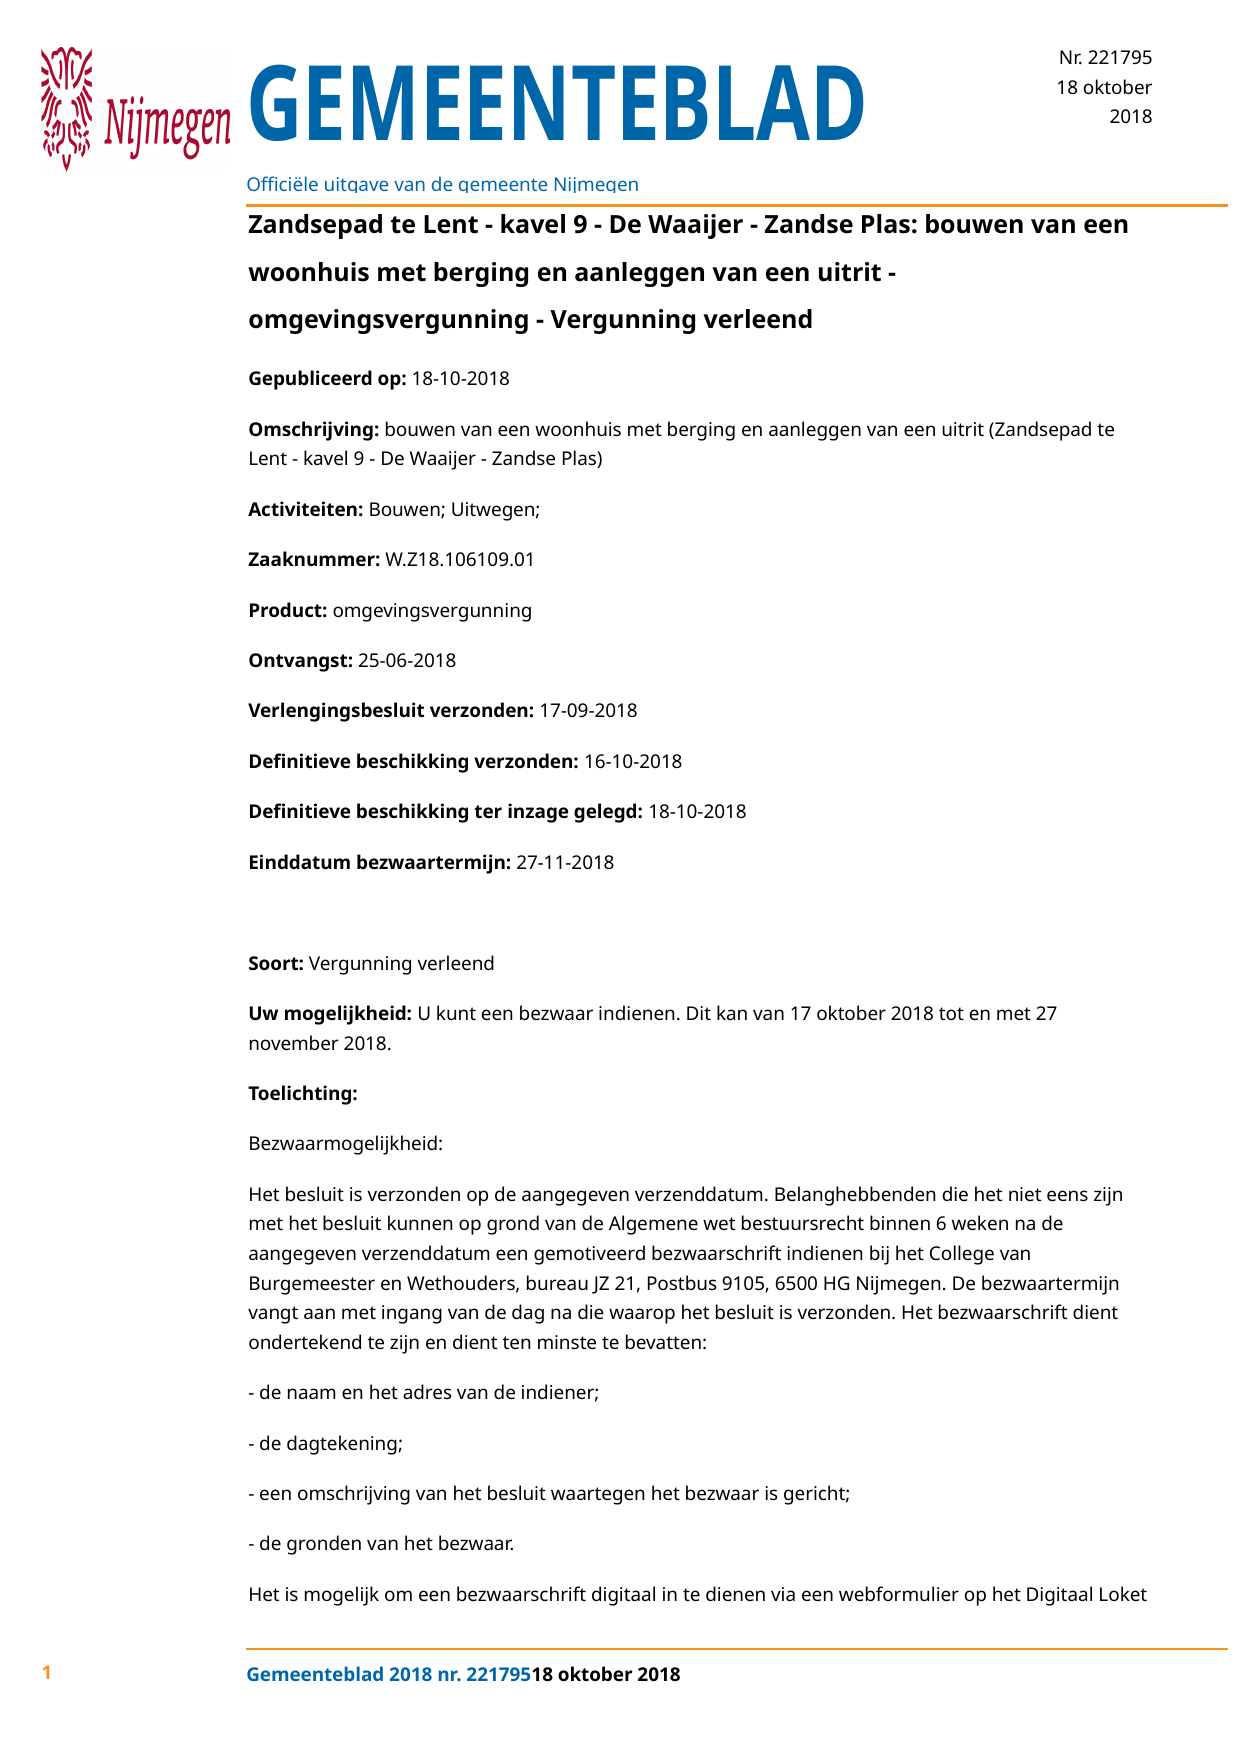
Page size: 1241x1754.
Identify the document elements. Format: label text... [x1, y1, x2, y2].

text Het is mogelijk om een bezwaarschrift digitaal in te dienen via een webformulier op het Digitaal Loket [248, 1581, 1152, 1607]
text Zandsepad te Lent - kavel 9 - De Waaijer - Zandse Plas: bouwen van een woonhuis met berging en aanleggen van een uitrit - omgevingsvergunning - Vergunning verleend [248, 207, 1152, 336]
text Toelichting: [248, 1080, 1152, 1106]
text Uw mogelijkheid: U kunt een bezwaar indienen. Dit kan van 17 oktober 2018 tot en met 27 november 2018. [248, 1000, 1152, 1055]
text Definitieve beschikking verzonden: 16-10-2018 [248, 748, 1152, 774]
text Gepubliceerd op: 18-10-2018 [248, 366, 1152, 391]
text Verlengingsbesluit verzonden: 17-09-2018 [248, 698, 1152, 723]
text - de gronden van het bezwaar. [248, 1531, 1152, 1556]
text Activiteiten: Bouwen; Uitwegen; [248, 496, 1152, 522]
text Soort: Vergunning verleend [248, 950, 1152, 975]
text Zaaknummer: W.Z18.106109.01 [248, 546, 1152, 572]
text Product: omgevingsvergunning [248, 597, 1152, 622]
text Ontvangst: 25-06-2018 [248, 647, 1152, 673]
text Einddatum bezwaartermijn: 27-11-2018 [248, 849, 1152, 874]
picture [41, 47, 231, 172]
text Bezwaarmogelijkheid: [248, 1131, 1152, 1156]
text Definitieve beschikking ter inzage gelegd: 18-10-2018 [248, 798, 1152, 824]
text - de naam en het adres van de indiener; [248, 1379, 1152, 1405]
text - de dagtekening; [248, 1430, 1152, 1455]
text - een omschrijving van het besluit waartegen het bezwaar is gericht; [248, 1480, 1152, 1506]
text Het besluit is verzonden op de aangegeven verzenddatum. Belanghebbenden die het niet eens zijn met het besluit kunnen op grond van de Algemene wet bestuursrecht binnen 6 weken na de aangegeven verzenddatum een gemotiveerd bezwaarschrift indienen bij het College van Burgemeester en Wethouders, bureau JZ 21, Postbus 9105, 6500 HG Nijmegen. De bezwaartermijn vangt aan met ingang van de dag na die waarop het besluit is verzonden. Het bezwaarschrift dient ondertekend te zijn en dient ten minste te bevatten: [248, 1181, 1152, 1354]
text Omschrijving: bouwen van een woonhuis met berging en aanleggen van een uitrit (Zandsepad te Lent - kavel 9 - De Waaijer - Zandse Plas) [248, 416, 1152, 471]
